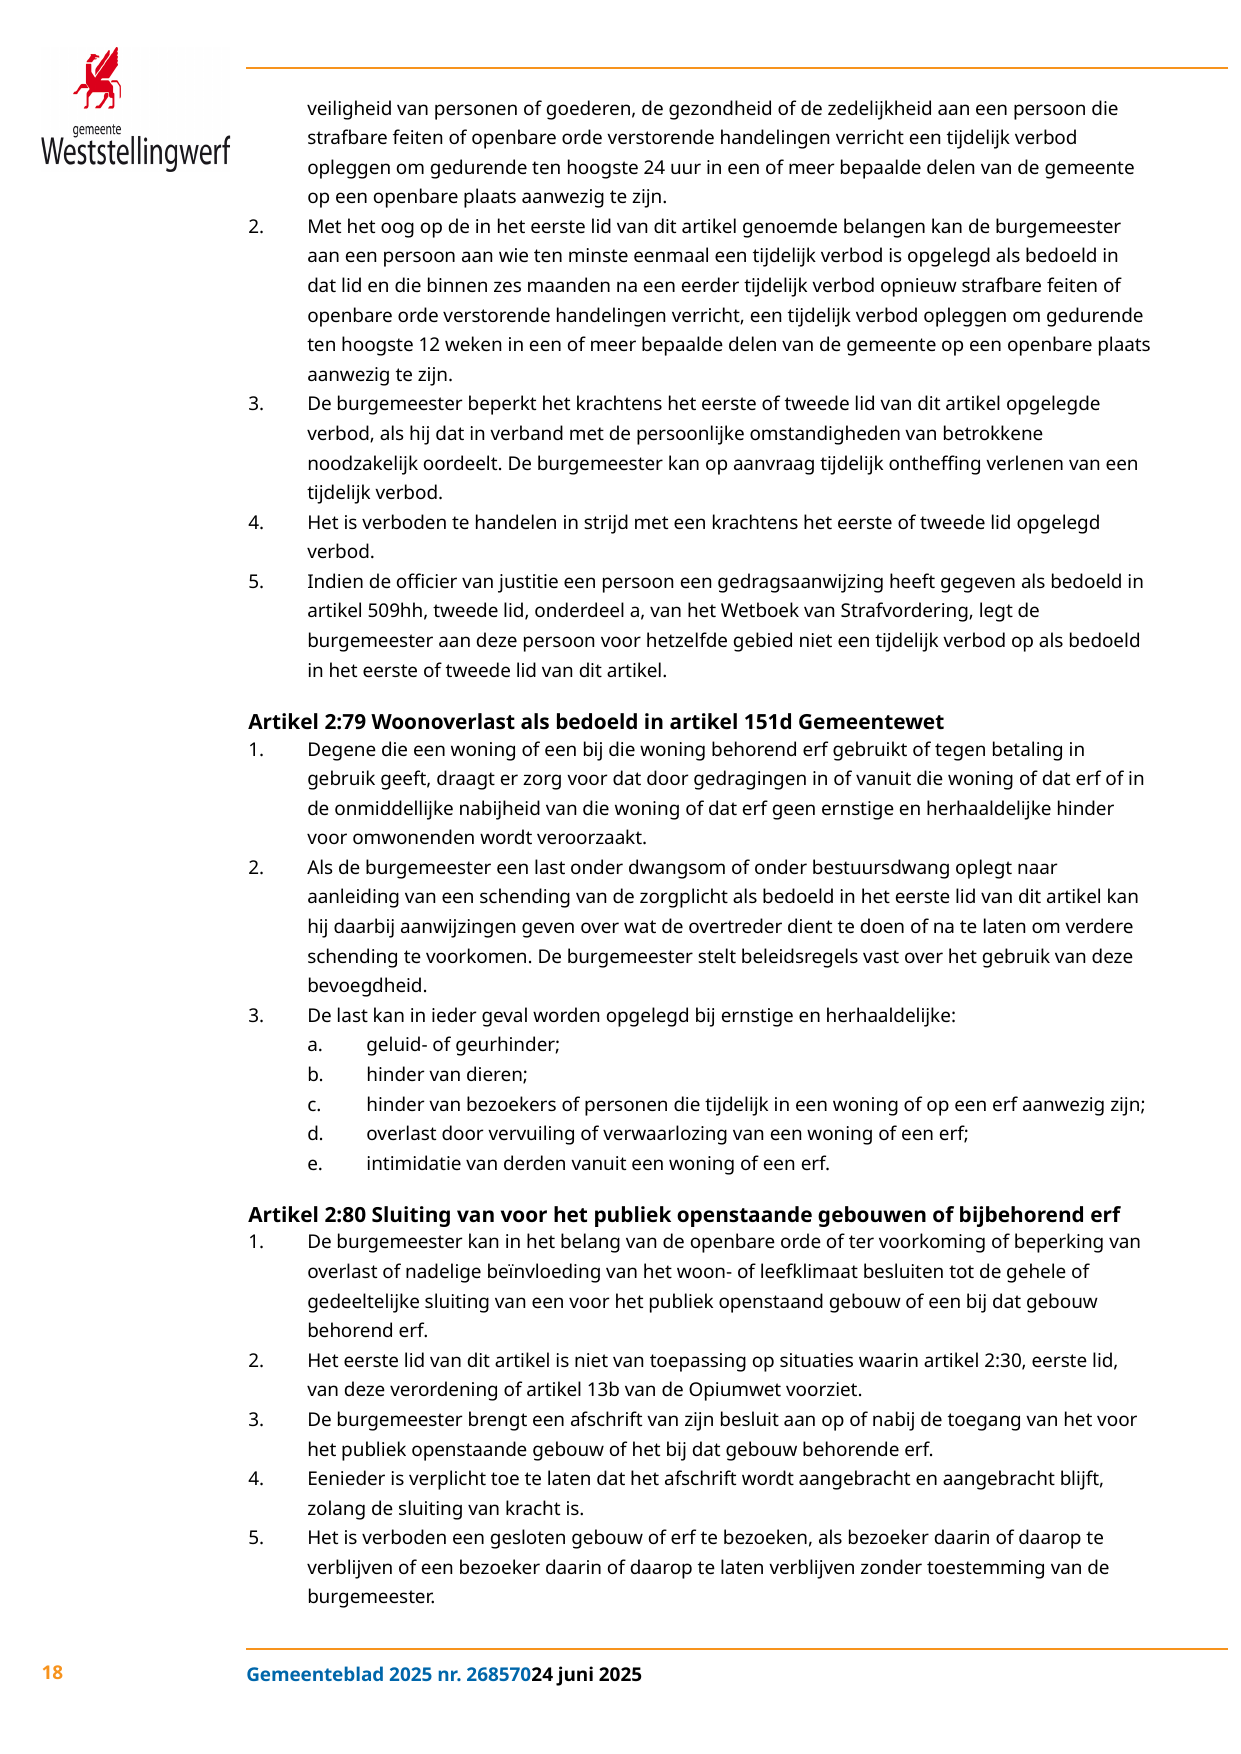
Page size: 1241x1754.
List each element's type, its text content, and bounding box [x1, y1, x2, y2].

list hinder van bezoekers of personen die tijdelijk in een woning of op een erf aanwezig zijn; [307, 1091, 1152, 1116]
list geluid- of geurhinder; [307, 1032, 1152, 1057]
list De burgemeester beperkt het krachtens het eerste of tweede lid van dit artikel opgelegde verbod, als hij dat in verband met de persoonlijke omstandigheden van betrokkene noodzakelijk oordeelt. De burgemeester kan op aanvraag tijdelijk ontheffing verlenen van een tijdelijk verbod. [248, 391, 1152, 505]
list Degene die een woning of een bij die woning behorend erf gebruikt of tegen betaling in gebruik geeft, draagt er zorg voor dat door gedragingen in of vanuit die woning of dat erf of in de onmiddellijke nabijheid van die woning of dat erf geen ernstige en herhaaldelijke hinder voor omwonenden wordt veroorzaakt. [248, 736, 1152, 850]
list overlast door vervuiling of verwaarlozing van een woning of een erf; [307, 1120, 1152, 1146]
list De last kan in ieder geval worden opgelegd bij ernstige en herhaaldelijke: [248, 1002, 1152, 1028]
text Artikel 2:79 Woonoverlast als bedoeld in artikel 151d Gemeentewet [248, 707, 1152, 736]
list Het is verboden een gesloten gebouw of erf te bezoeken, als bezoeker daarin of daarop te verblijven of een bezoeker daarin of daarop te laten verblijven zonder toestemming van de burgemeester. [248, 1524, 1152, 1609]
list intimidatie van derden vanuit een woning of een erf. [307, 1150, 1152, 1176]
list Indien de officier van justitie een persoon een gedragsaanwijzing heeft gegeven als bedoeld in artikel 509hh, tweede lid, onderdeel a, van het Wetboek van Strafvordering, legt de burgemeester aan deze persoon voor hetzelfde gebied niet een tijdelijk verbod op als bedoeld in het eerste of tweede lid van dit artikel. [248, 568, 1152, 683]
list De burgemeester kan in het belang van de openbare orde of ter voorkoming of beperking van overlast of nadelige beïnvloeding van het woon- of leefklimaat besluiten tot de gehele of gedeeltelijke sluiting van een voor het publiek openstaand gebouw of een bij dat gebouw behorend erf. [248, 1229, 1152, 1343]
list hinder van dieren; [307, 1061, 1152, 1087]
list Het eerste lid van dit artikel is niet van toepassing op situaties waarin artikel 2:30, eerste lid, van deze verordening of artikel 13b van de Opiumwet voorziet. [248, 1347, 1152, 1402]
text Artikel 2:80 Sluiting van voor het publiek openstaande gebouwen of bijbehorend erf [248, 1200, 1152, 1229]
list Eenieder is verplicht toe te laten dat het afschrift wordt aangebracht en aangebracht blijft, zolang de sluiting van kracht is. [248, 1465, 1152, 1521]
list Met het oog op de in het eerste lid van dit artikel genoemde belangen kan de burgemeester aan een persoon aan wie ten minste eenmaal een tijdelijk verbod is opgelegd als bedoeld in dat lid en die binnen zes maanden na een eerder tijdelijk verbod opnieuw strafbare feiten of openbare orde verstorende handelingen verricht, een tijdelijk verbod opleggen om gedurende ten hoogste 12 weken in een of meer bepaalde delen van de gemeente op een openbare plaats aanwezig te zijn. [248, 213, 1152, 387]
list Het is verboden te handelen in strijd met een krachtens het eerste of tweede lid opgelegd verbod. [248, 509, 1152, 564]
list veiligheid van personen of goederen, de gezondheid of de zedelijkheid aan een persoon die strafbare feiten of openbare orde verstorende handelingen verricht een tijdelijk verbod opleggen om gedurende ten hoogste 24 uur in een of meer bepaalde delen van de gemeente op een openbare plaats aanwezig te zijn. [248, 95, 1152, 209]
list Als de burgemeester een last onder dwangsom of onder bestuursdwang oplegt naar aanleiding van een schending van de zorgplicht als bedoeld in het eerste lid van dit artikel kan hij daarbij aanwijzingen geven over wat de overtreder dient te doen of na te laten om verdere schending te voorkomen. De burgemeester stelt beleidsregels vast over het gebruik van deze bevoegdheid. [248, 854, 1152, 998]
picture [41, 47, 231, 172]
list De burgemeester brengt een afschrift van zijn besluit aan op of nabij de toegang van het voor het publiek openstaande gebouw of het bij dat gebouw behorende erf. [248, 1406, 1152, 1462]
